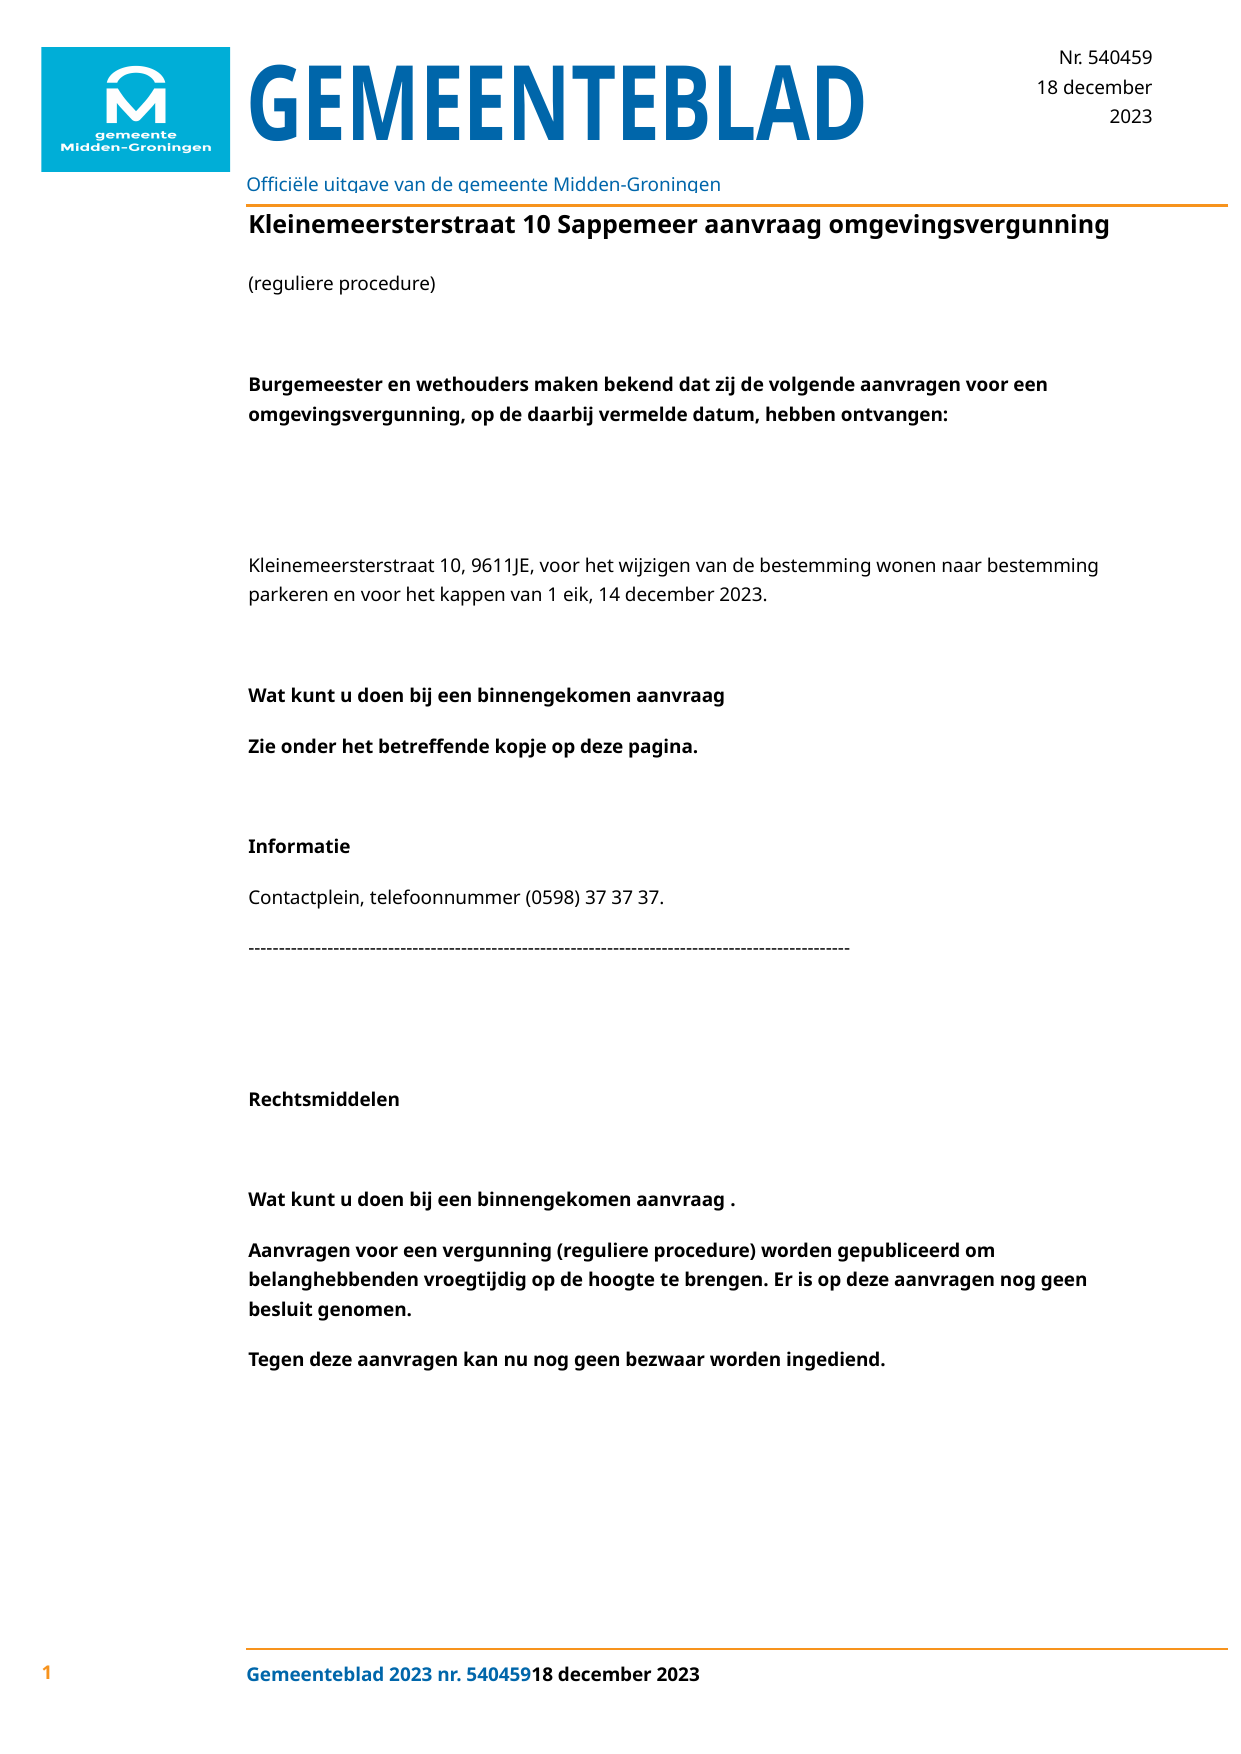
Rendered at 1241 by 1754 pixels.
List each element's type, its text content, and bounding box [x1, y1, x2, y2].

text (reguliere procedure) [248, 270, 1152, 296]
picture [107, 89, 165, 122]
text Wat kunt u doen bij een binnengekomen aanvraag [248, 682, 1152, 708]
picture [184, 146, 190, 153]
text Aanvragen voor een vergunning (reguliere procedure) worden gepubliceerd om belanghebbenden vroegtijdig op de hoogte te brengen. Er is op deze aanvragen nog geen besluit genomen. [248, 1237, 1152, 1322]
text Tegen deze aanvragen kan nu nog geen bezwaar worden ingediend. [248, 1347, 1152, 1372]
text Informatie [248, 834, 1152, 859]
text Kleinemeersterstraat 10 Sappemeer aanvraag omgevingsvergunning [248, 207, 1152, 241]
text Burgemeester en wethouders maken bekend dat zij de volgende aanvragen voor een omgevingsvergunning, op de daarbij vermelde datum, hebben ontvangen: [248, 371, 1152, 426]
text --------------------------------------------------------------------------------------------------- [248, 934, 1152, 960]
text Zie onder het betreffende kopje op deze pagina. [248, 733, 1152, 758]
picture [108, 66, 164, 82]
text Wat kunt u doen bij een binnengekomen aanvraag . [248, 1187, 1152, 1212]
text Kleinemeersterstraat 10, 9611JE, voor het wijzigen van de bestemming wonen naar bestemming parkeren en voor het kappen van 1 eik, 14 december 2023. [248, 552, 1152, 607]
text Contactplein, telefoonnummer (0598) 37 37 37. [248, 884, 1152, 910]
text Rechtsmiddelen [248, 1086, 1152, 1111]
